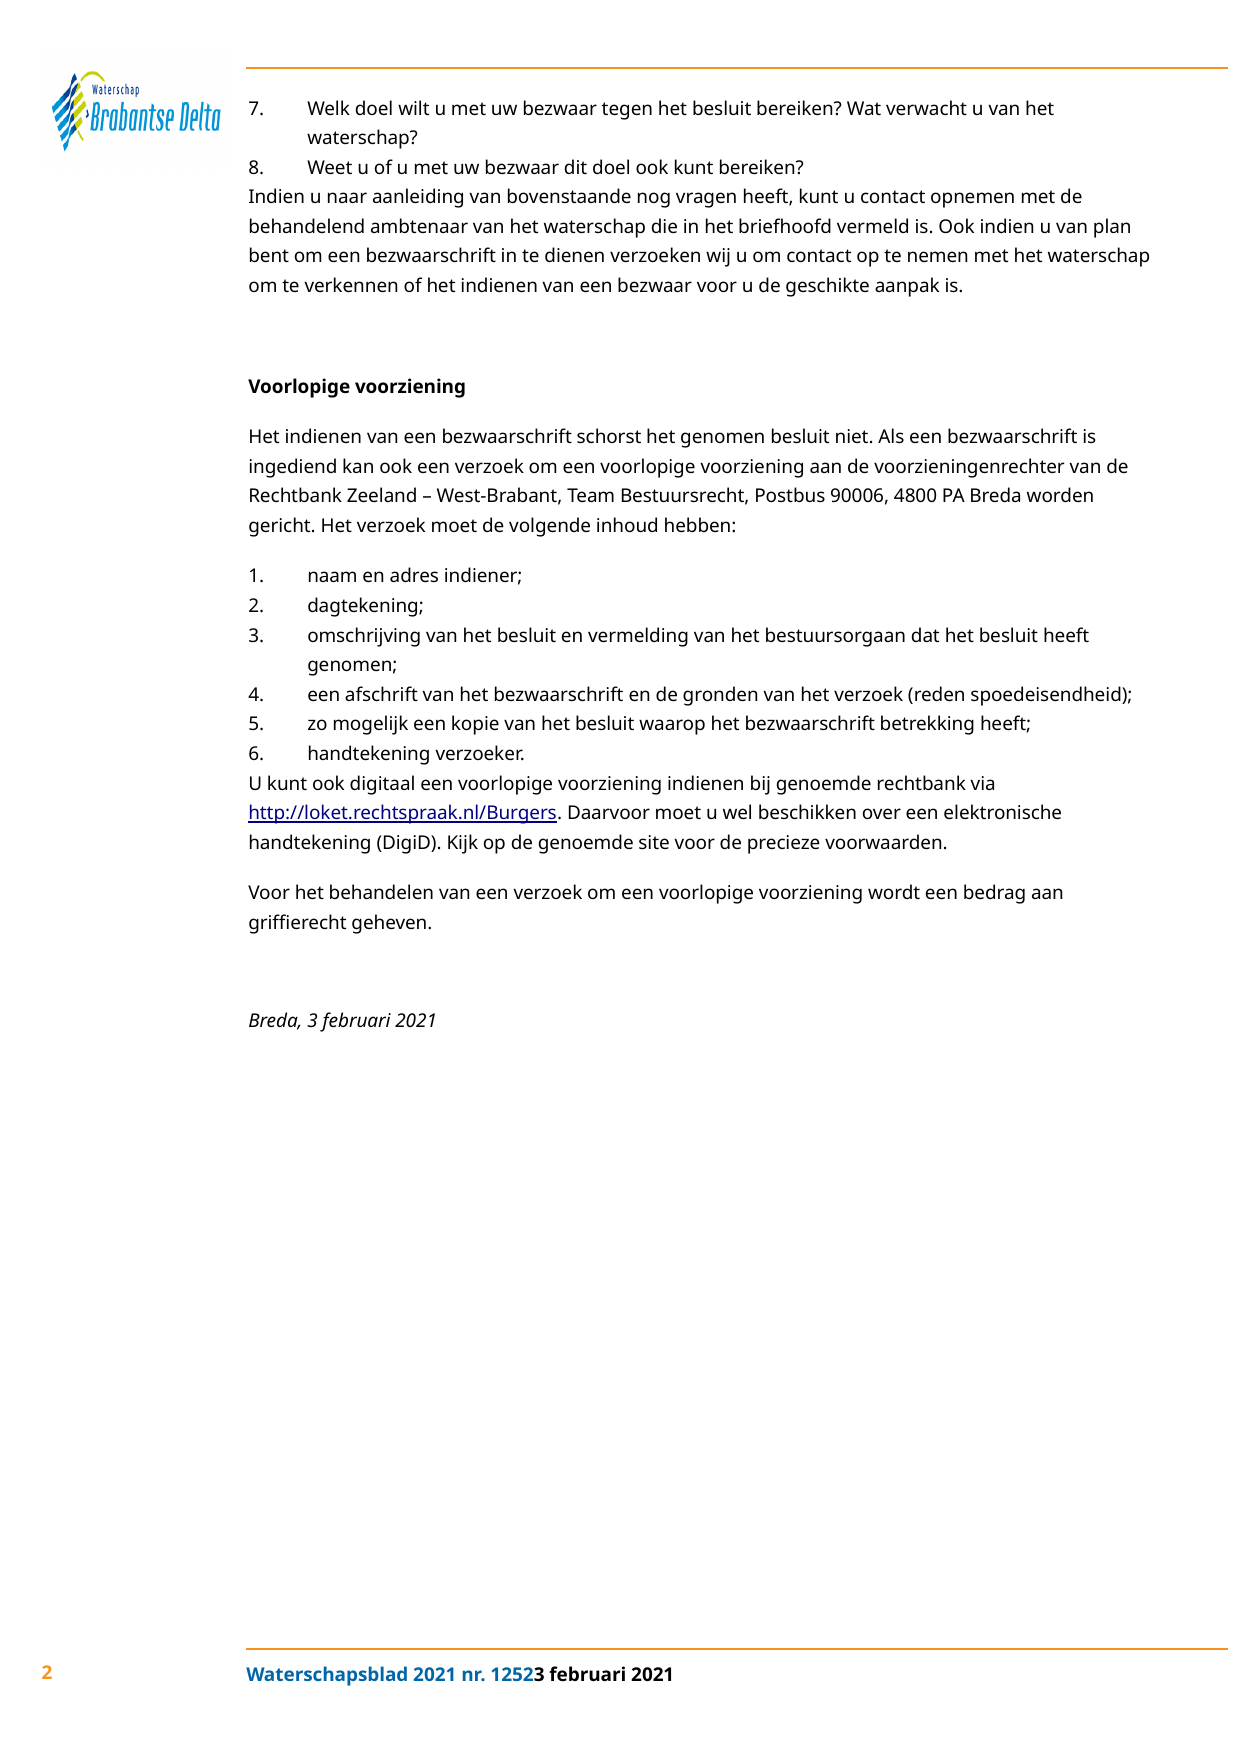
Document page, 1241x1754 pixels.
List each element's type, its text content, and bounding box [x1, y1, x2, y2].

text Voorlopige voorziening [248, 373, 1152, 399]
text Voor het behandelen van een verzoek om een voorlopige voorziening wordt een bedrag aan griffierecht geheven. [248, 879, 1152, 935]
list handtekening verzoeker. [248, 740, 1152, 766]
list dagtekening; [248, 592, 1152, 618]
picture [41, 47, 231, 172]
list een afschrift van het bezwaarschrift en de gronden van het verzoek (reden spoedeisendheid); [248, 681, 1152, 707]
list omschrijving van het besluit en vermelding van het bestuursorgaan dat het besluit heeft genomen; [248, 622, 1152, 677]
list Weet u of u met uw bezwaar dit doel ook kunt bereiken? [248, 154, 1152, 180]
text U kunt ook digitaal een voorlopige voorziening indienen bij genoemde rechtbank via http://loket.rechtspraak.nl/Burgers. Daarvoor moet u wel beschikken over een elektronische handtekening (DigiD). Kijk op de genoemde site voor de precieze voorwaarden. [248, 770, 1152, 855]
text Indien u naar aanleiding van bovenstaande nog vragen heeft, kunt u contact opnemen met de behandelend ambtenaar van het waterschap die in het briefhoofd vermeld is. Ook indien u van plan bent om een bezwaarschrift in te dienen verzoeken wij u om contact op te nemen met het waterschap om te verkennen of het indienen van een bezwaar voor u de geschikte aanpak is. [248, 183, 1152, 298]
list Welk doel wilt u met uw bezwaar tegen het besluit bereiken? Wat verwacht u van het waterschap? [248, 95, 1152, 150]
list zo mogelijk een kopie van het besluit waarop het bezwaarschrift betrekking heeft; [248, 711, 1152, 736]
list naam en adres indiener; [248, 563, 1152, 588]
text Breda, 3 februari 2021 [248, 1007, 1152, 1033]
text Het indienen van een bezwaarschrift schorst het genomen besluit niet. Als een bezwaarschrift is ingediend kan ook een verzoek om een voorlopige voorziening aan de voorzieningenrechter van de Rechtbank Zeeland – West-Brabant, Team Bestuursrecht, Postbus 90006, 4800 PA Breda worden gericht. Het verzoek moet de volgende inhoud hebben: [248, 423, 1152, 538]
